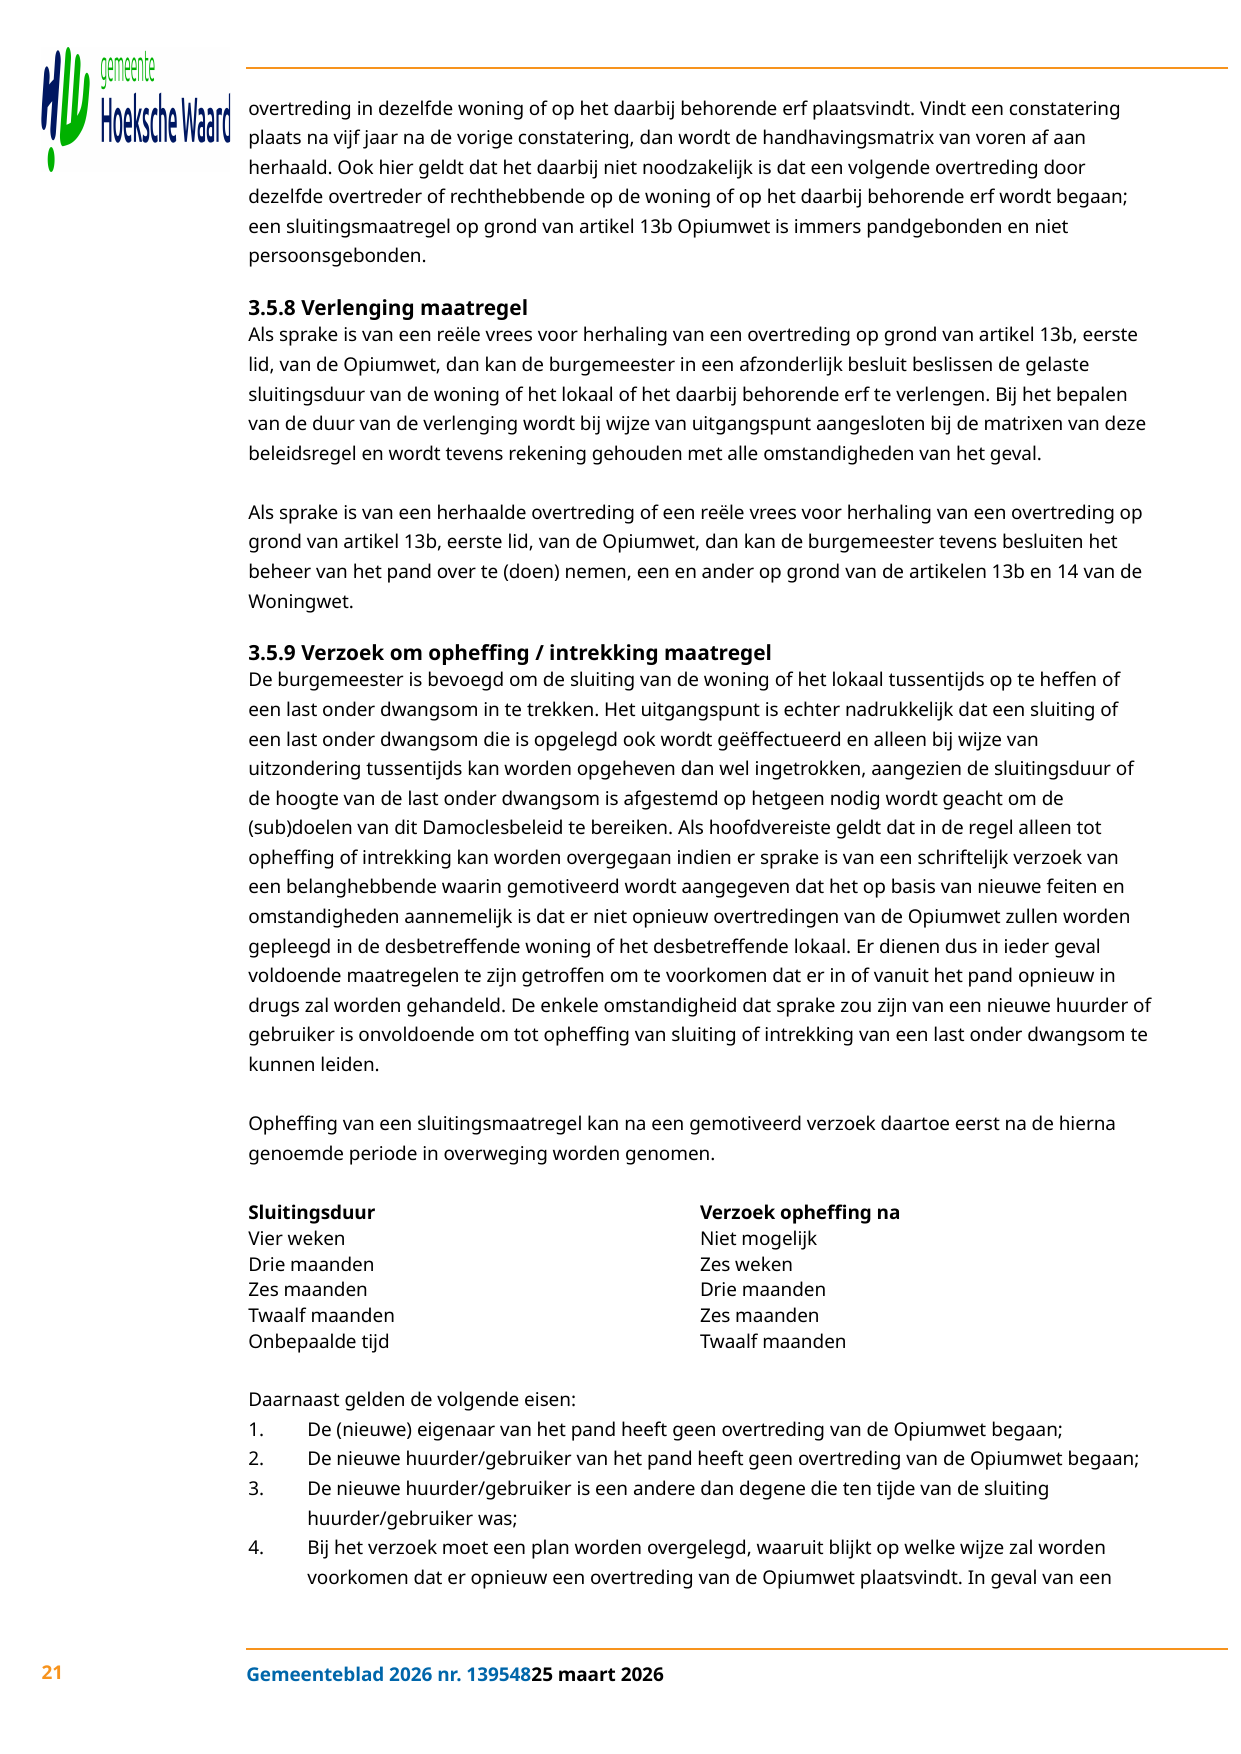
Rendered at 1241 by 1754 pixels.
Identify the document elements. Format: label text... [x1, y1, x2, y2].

list Bij het verzoek moet een plan worden overgelegd, waaruit blijkt op welke wijze zal worden voorkomen dat er opnieuw een overtreding van de Opiumwet plaatsvindt. In geval van een [248, 1534, 1152, 1590]
table_cell Onbepaalde tijd [248, 1328, 700, 1354]
table_cell Zes maanden [700, 1302, 1152, 1328]
list De (nieuwe) eigenaar van het pand heeft geen overtreding van de Opiumwet begaan; [248, 1416, 1152, 1442]
text Als sprake is van een herhaalde overtreding of een reële vrees voor herhaling van een overtreding op grond van artikel 13b, eerste lid, van de Opiumwet, dan kan de burgemeester tevens besluiten het beheer van het pand over te (doen) nemen, een en ander op grond van de artikelen 13b en 14 van de Woningwet. [248, 499, 1152, 613]
table_cell Drie maanden [700, 1276, 1152, 1302]
list De nieuwe huurder/gebruiker van het pand heeft geen overtreding van de Opiumwet begaan; [248, 1446, 1152, 1471]
text 3.5.8 Verlenging maatregel [248, 293, 1152, 322]
list De nieuwe huurder/gebruiker is een andere dan degene die ten tijde van de sluiting huurder/gebruiker was; [248, 1475, 1152, 1531]
table_cell Niet mogelijk [700, 1225, 1152, 1251]
table_cell Zes weken [700, 1251, 1152, 1276]
table_cell Zes maanden [248, 1276, 700, 1302]
picture [41, 47, 231, 172]
text Opheffing van een sluitingsmaatregel kan na een gemotiveerd verzoek daartoe eerst na de hierna genoemde periode in overweging worden genomen. [248, 1110, 1152, 1166]
text Als sprake is van een reële vrees voor herhaling van een overtreding op grond van artikel 13b, eerste lid, van de Opiumwet, dan kan de burgemeester in een afzonderlijk besluit beslissen de gelaste sluitingsduur van de woning of het lokaal of het daarbij behorende erf te verlengen. Bij het bepalen van de duur van de verlenging wordt bij wijze van uitgangspunt aangesloten bij de matrixen van deze beleidsregel en wordt tevens rekening gehouden met alle omstandigheden van het geval. [248, 322, 1152, 466]
table_cell Twaalf maanden [248, 1302, 700, 1328]
text overtreding in dezelfde woning of op het daarbij behorende erf plaatsvindt. Vindt een constatering plaats na vijf jaar na de vorige constatering, dan wordt de handhavingsmatrix van voren af aan herhaald. Ook hier geldt dat het daarbij niet noodzakelijk is dat een volgende overtreding door dezelfde overtreder of rechthebbende op de woning of op het daarbij behorende erf wordt begaan; een sluitingsmaatregel op grond van artikel 13b Opiumwet is immers pandgebonden en niet persoonsgebonden. [248, 95, 1152, 268]
text Daarnaast gelden de volgende eisen: [248, 1386, 1152, 1412]
table_header Verzoek opheffing na [700, 1199, 1152, 1225]
table_cell Drie maanden [248, 1251, 700, 1276]
text 3.5.9 Verzoek om opheffing / intrekking maatregel [248, 638, 1152, 667]
table_cell Twaalf maanden [700, 1328, 1152, 1354]
table_header Sluitingsduur [248, 1199, 700, 1225]
text De burgemeester is bevoegd om de sluiting van de woning of het lokaal tussentijds op te heffen of een last onder dwangsom in te trekken. Het uitgangspunt is echter nadrukkelijk dat een sluiting of een last onder dwangsom die is opgelegd ook wordt geëffectueerd en alleen bij wijze van uitzondering tussentijds kan worden opgeheven dan wel ingetrokken, aangezien de sluitingsduur of de hoogte van de last onder dwangsom is afgestemd op hetgeen nodig wordt geacht om de (sub)doelen van dit Damoclesbeleid te bereiken. Als hoofdvereiste geldt dat in de regel alleen tot opheffing of intrekking kan worden overgegaan indien er sprake is van een schriftelijk verzoek van een belanghebbende waarin gemotiveerd wordt aangegeven dat het op basis van nieuwe feiten en omstandigheden aannemelijk is dat er niet opnieuw overtredingen van de Opiumwet zullen worden gepleegd in de desbetreffende woning of het desbetreffende lokaal. Er dienen dus in ieder geval voldoende maatregelen te zijn getroffen om te voorkomen dat er in of vanuit het pand opnieuw in drugs zal worden gehandeld. De enkele omstandigheid dat sprake zou zijn van een nieuwe huurder of gebruiker is onvoldoende om tot opheffing van sluiting of intrekking van een last onder dwangsom te kunnen leiden. [248, 667, 1152, 1077]
table_cell Vier weken [248, 1225, 700, 1251]
